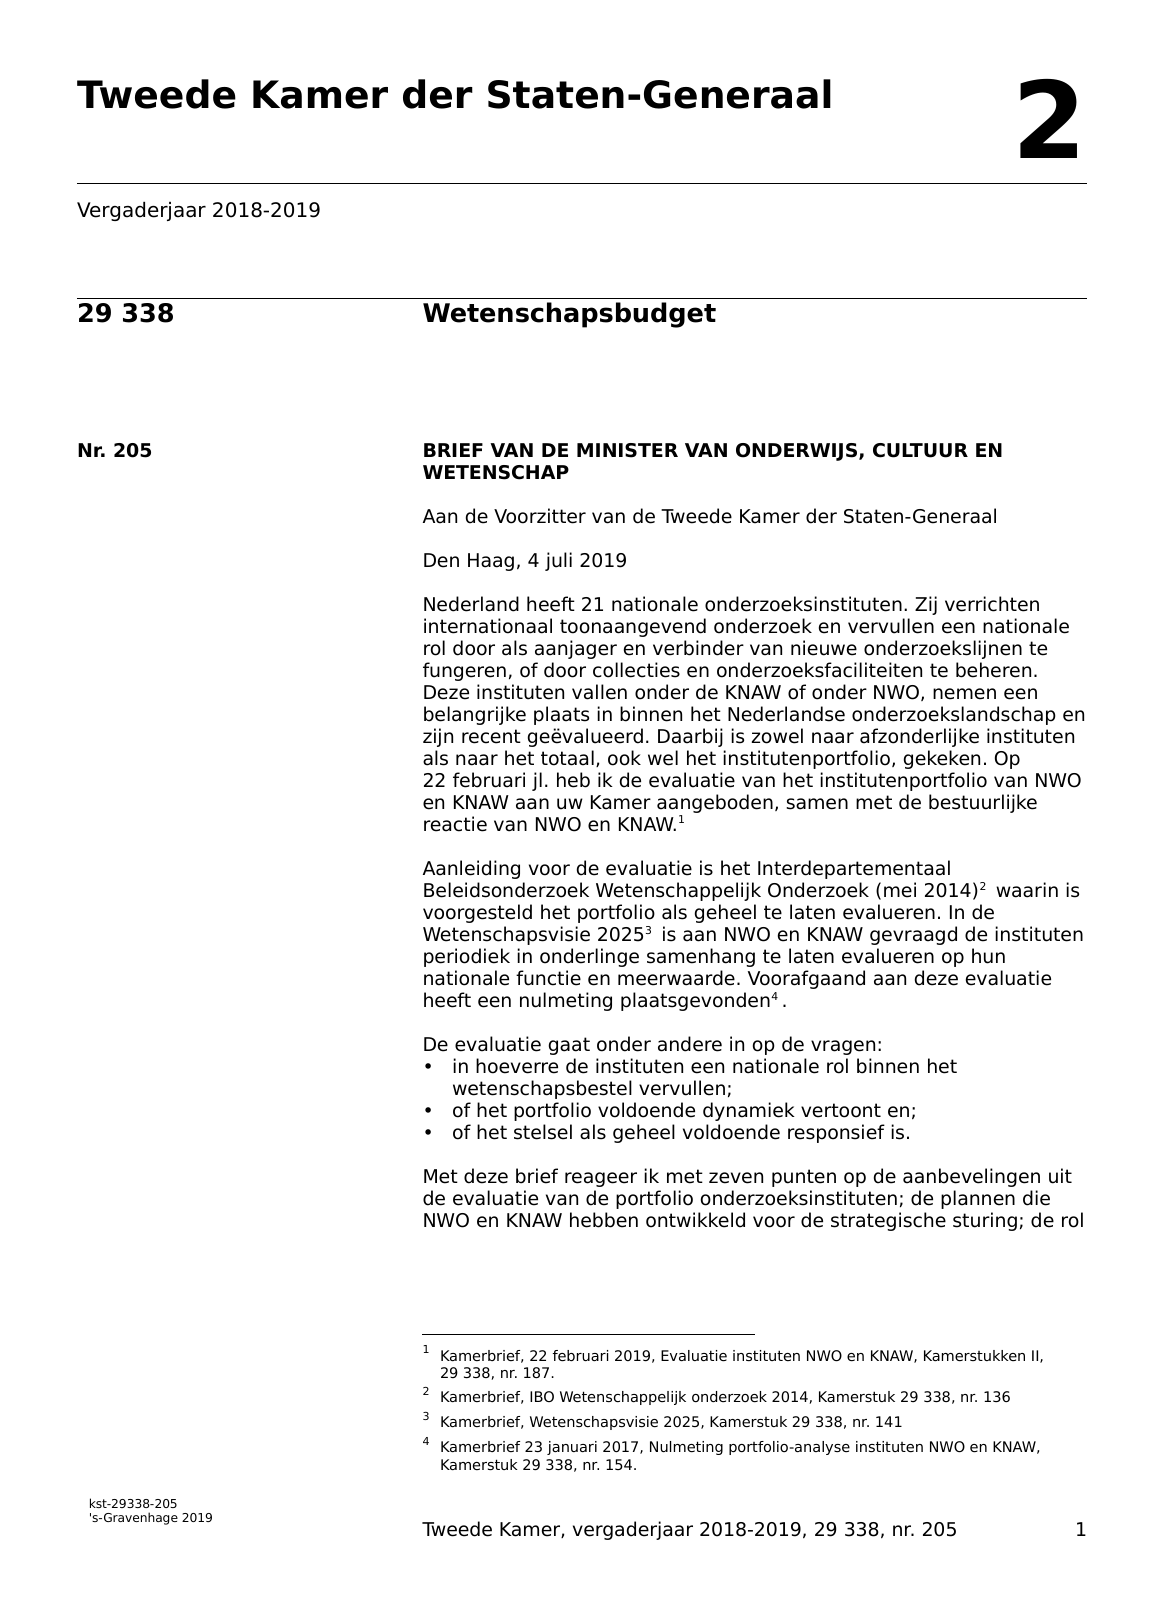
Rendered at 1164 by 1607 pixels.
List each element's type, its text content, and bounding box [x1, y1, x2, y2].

table_cell Vergaderjaar 2018-2019 [77, 184, 1087, 298]
text Aan de Voorzitter van de Tweede Kamer der Staten-Generaal [422, 506, 1087, 528]
text Kamerbrief, IBO Wetenschappelijk onderzoek 2014, Kamerstuk 29 338, nr. 136 [422, 1385, 1087, 1407]
text Nederland heeft 21 nationale onderzoeksinstituten. Zij verrichten internationaal toonaangevend onderzoek en vervullen een nationale rol door als aanjager en verbinder van nieuwe onderzoekslijnen te fungeren, of door collecties en onderzoeksfaciliteiten te beheren. Deze instituten vallen onder de KNAW of onder NWO, nemen een belangrijke plaats in binnen het Nederlandse onderzoekslandschap en zijn recent geëvalueerd. Daarbij is zowel naar afzonderlijke instituten als naar het totaal, ook wel het institutenportfolio, gekeken. Op 22 februari jl. heb ik de evaluatie van het institutenportfolio van NWO en KNAW aan uw Kamer aangeboden, samen met de bestuurlijke reactie van NWO en KNAW. [422, 594, 1087, 836]
subtitle 29 338 Wetenschapsbudget [77, 299, 1087, 329]
text • in hoeverre de instituten een nationale rol binnen het wetenschapsbestel vervullen; [422, 1056, 1087, 1100]
text Kamerbrief, 22 februari 2019, Evaluatie instituten NWO en KNAW, Kamerstukken II, 29 338, nr. 187. [422, 1343, 1087, 1382]
text • of het portfolio voldoende dynamiek vertoont en; [422, 1100, 1087, 1122]
text Met deze brief reageer ik met zeven punten op de aanbevelingen uit de evaluatie van de portfolio onderzoeksinstituten; de plannen die NWO en KNAW hebben ontwikkeld voor de strategische sturing; de rol [422, 1166, 1087, 1232]
table_header 2 [886, 59, 1087, 183]
text Den Haag, 4 juli 2019 [422, 550, 1087, 572]
text Aanleiding voor de evaluatie is het Interdepartementaal Beleidsonderzoek Wetenschappelijk Onderzoek (mei 2014) waarin is voorgesteld het portfolio als geheel te laten evalueren. In de Wetenschapsvisie 2025 is aan NWO en KNAW gevraagd de instituten periodiek in onderlinge samenhang te laten evalueren op hun nationale functie en meerwaarde. Voorafgaand aan deze evaluatie heeft een nulmeting plaatsgevonden. [422, 858, 1087, 1012]
text • of het stelsel als geheel voldoende responsief is. [422, 1122, 1087, 1144]
table_header Tweede Kamer der Staten-Generaal [77, 59, 886, 183]
text 's-Gravenhage 2019 [88, 1511, 323, 1525]
text Kamerbrief 23 januari 2017, Nulmeting portfolio-analyse instituten NWO en KNAW, Kamerstuk 29 338, nr. 154. [422, 1435, 1087, 1474]
text kst-29338-205 [88, 1497, 323, 1511]
subtitle Nr. 205 BRIEF VAN DE MINISTER VAN ONDERWIJS, CULTUUR EN WETENSCHAP [77, 440, 1087, 484]
text De evaluatie gaat onder andere in op de vragen: [422, 1034, 1087, 1056]
text Kamerbrief, Wetenschapsvisie 2025, Kamerstuk 29 338, nr. 141 [422, 1410, 1087, 1432]
